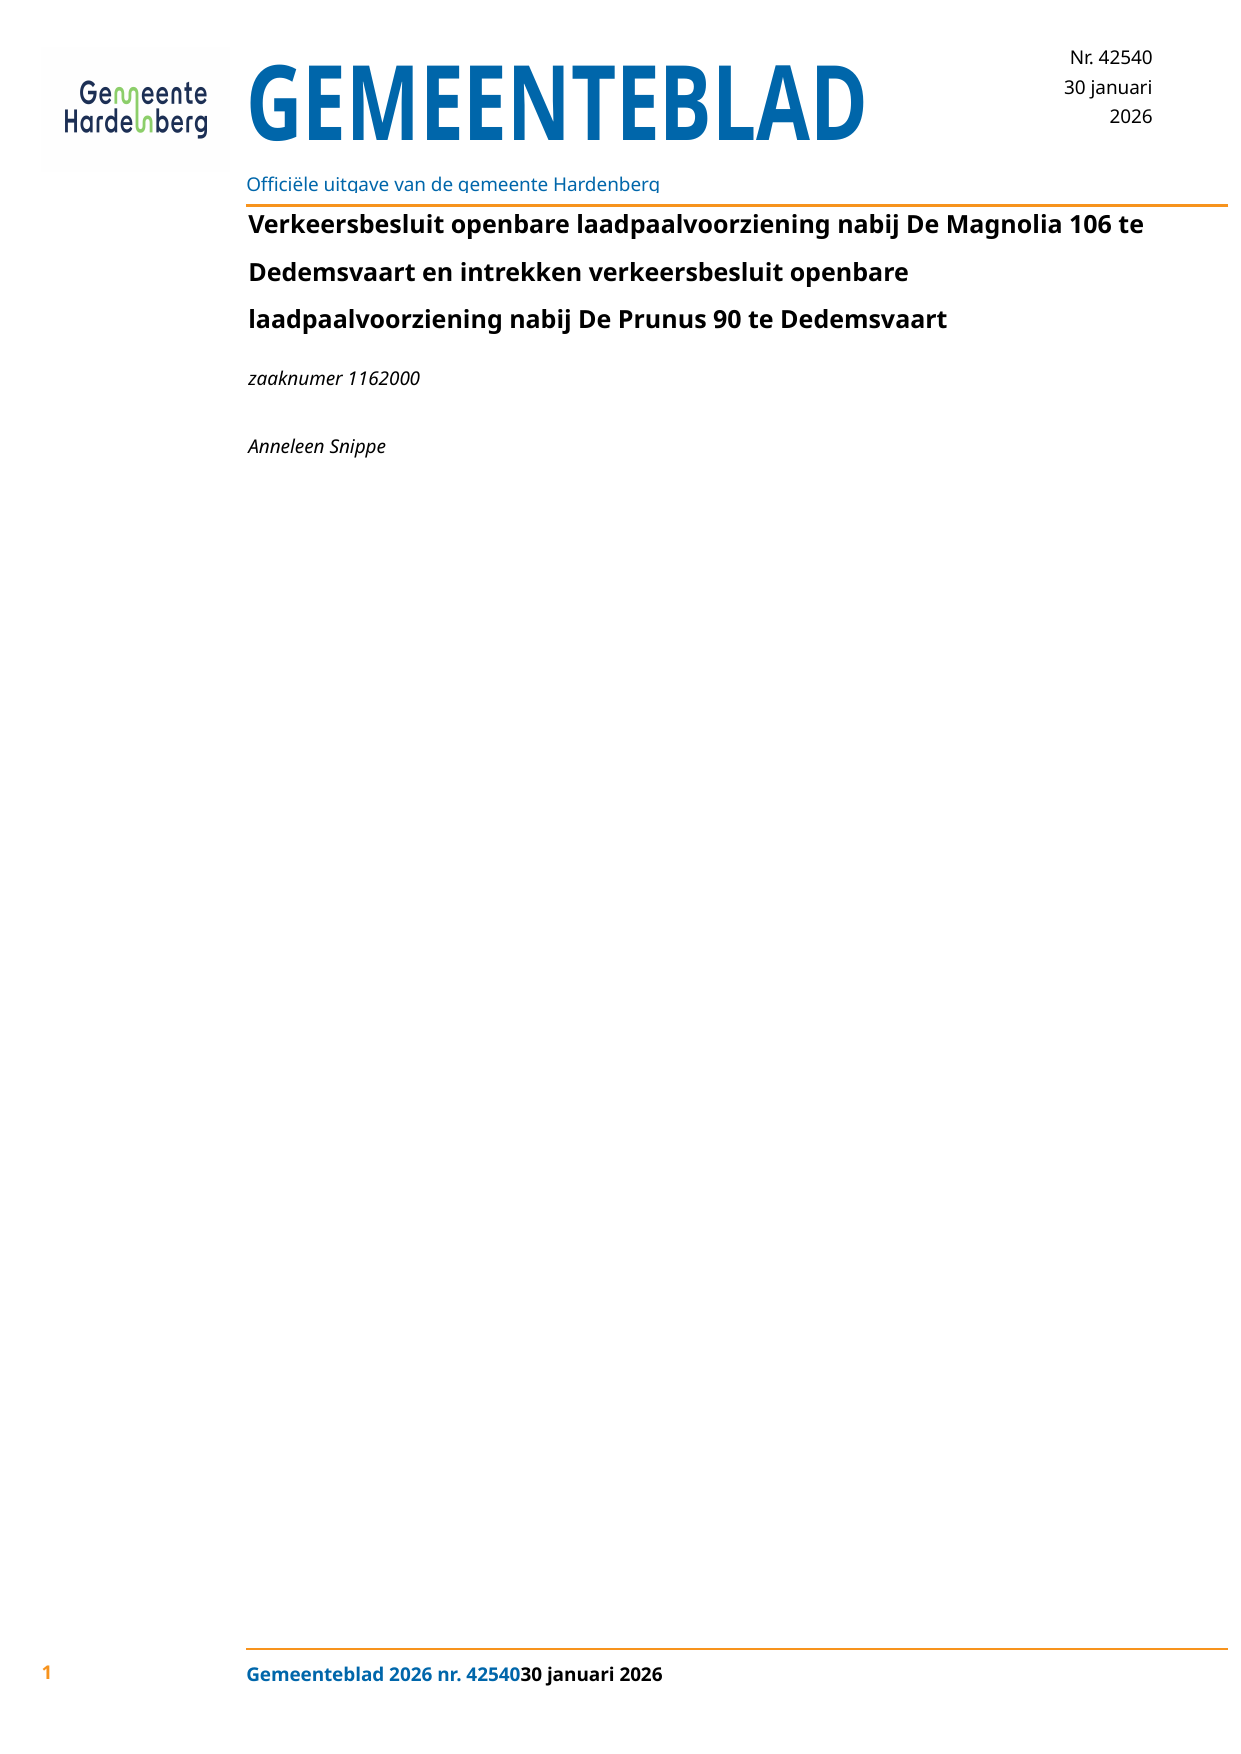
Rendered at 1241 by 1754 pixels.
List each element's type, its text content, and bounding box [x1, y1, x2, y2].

picture [41, 47, 231, 172]
text Verkeersbesluit openbare laadpaalvoorziening nabij De Magnolia 106 te Dedemsvaart en intrekken verkeersbesluit openbare laadpaalvoorziening nabij De Prunus 90 te Dedemsvaart [248, 207, 1152, 336]
text zaaknumer 1162000 [248, 366, 1152, 391]
text Anneleen Snippe [248, 433, 1152, 459]
